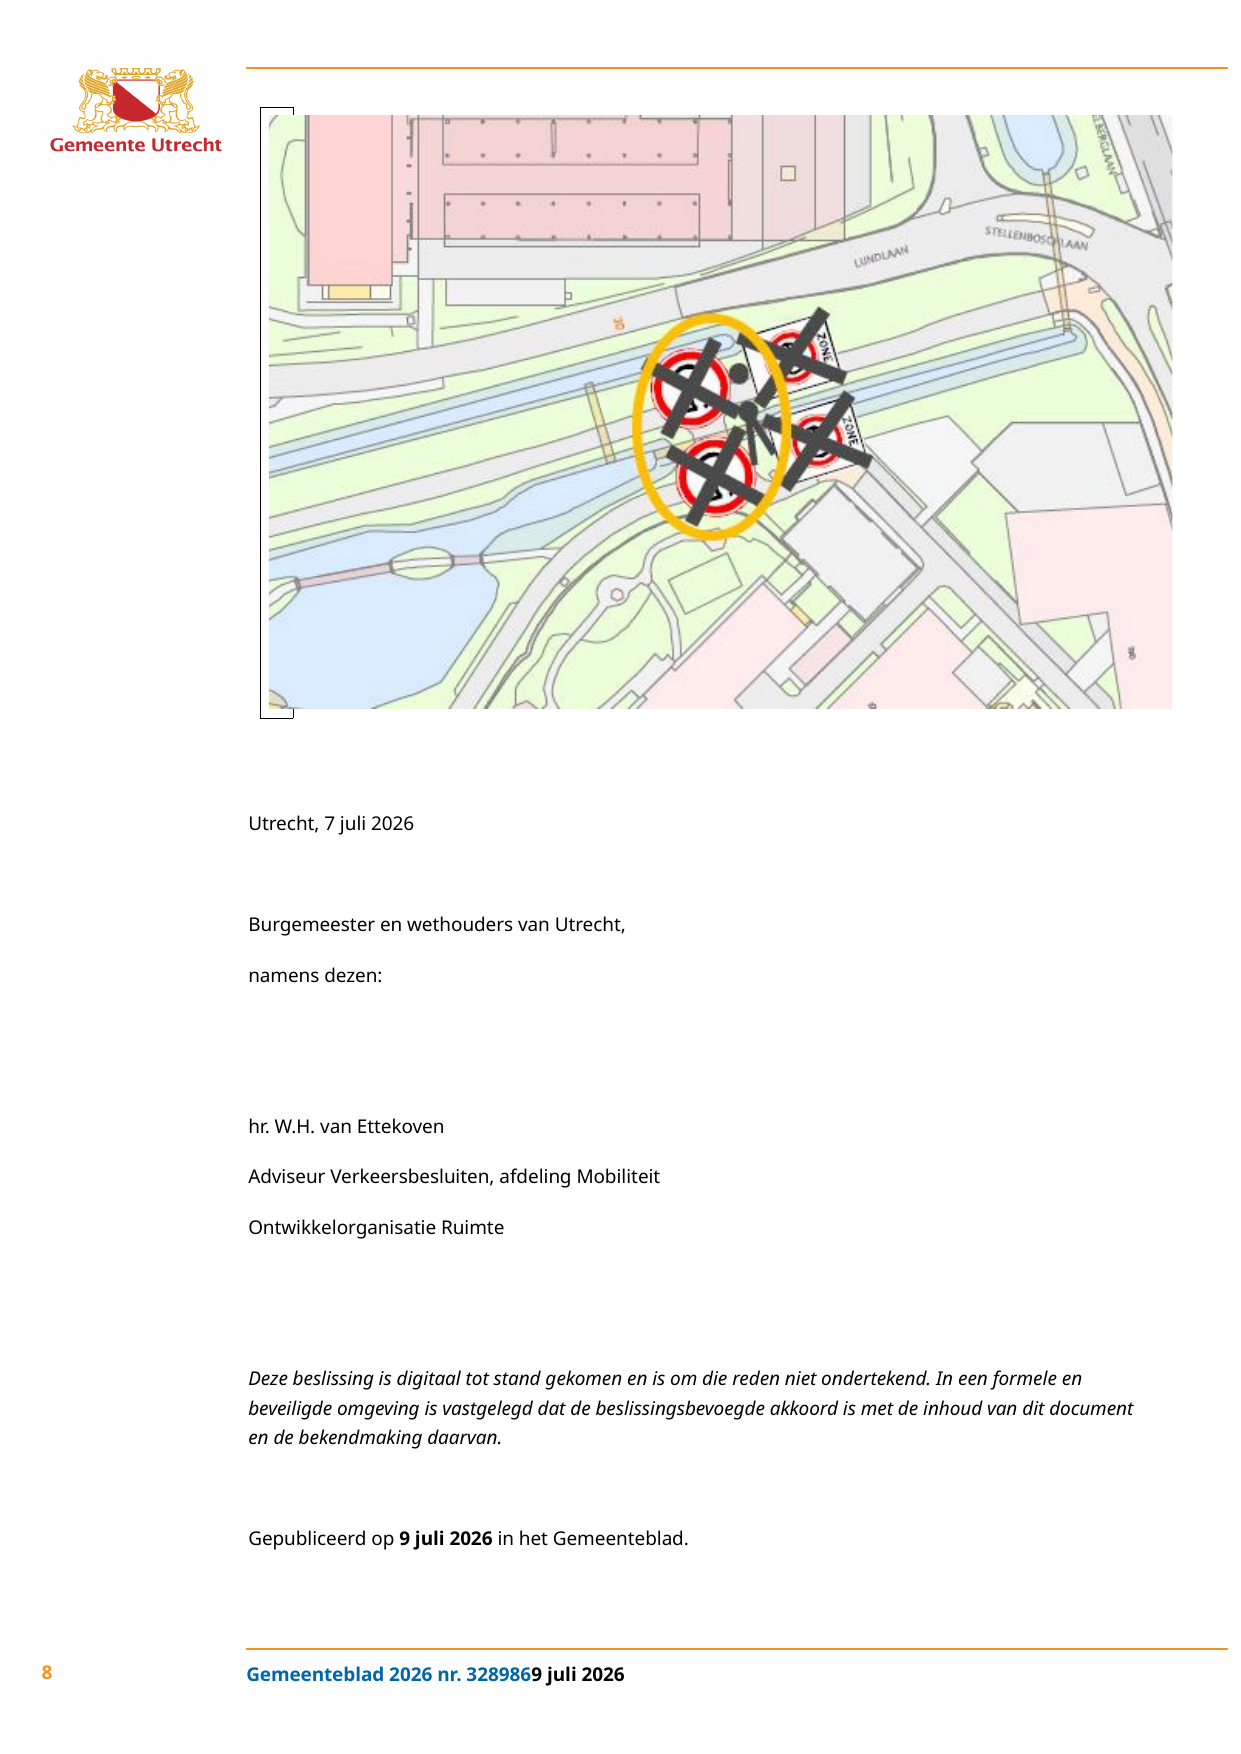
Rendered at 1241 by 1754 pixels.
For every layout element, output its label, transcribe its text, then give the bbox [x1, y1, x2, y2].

picture [41, 47, 231, 172]
text Utrecht, 7 juli 2026 [248, 811, 1152, 836]
text hr. W.H. van Ettekoven [248, 1113, 1152, 1139]
picture [268, 115, 1173, 709]
text namens dezen: [248, 962, 1152, 988]
text Burgemeester en wethouders van Utrecht, [248, 911, 1152, 937]
text Ontwikkelorganisatie Ruimte [248, 1214, 1152, 1240]
text Adviseur Verkeersbesluiten, afdeling Mobiliteit [248, 1163, 1152, 1189]
text Gepubliceerd op 9 juli 2026 in het Gemeenteblad. [248, 1525, 1152, 1551]
text Deze beslissing is digitaal tot stand gekomen en is om die reden niet ondertekend. In een formele en beveiligde omgeving is vastgelegd dat de beslissingsbevoegde akkoord is met de inhoud van dit document en de bekendmaking daarvan. [248, 1365, 1152, 1450]
